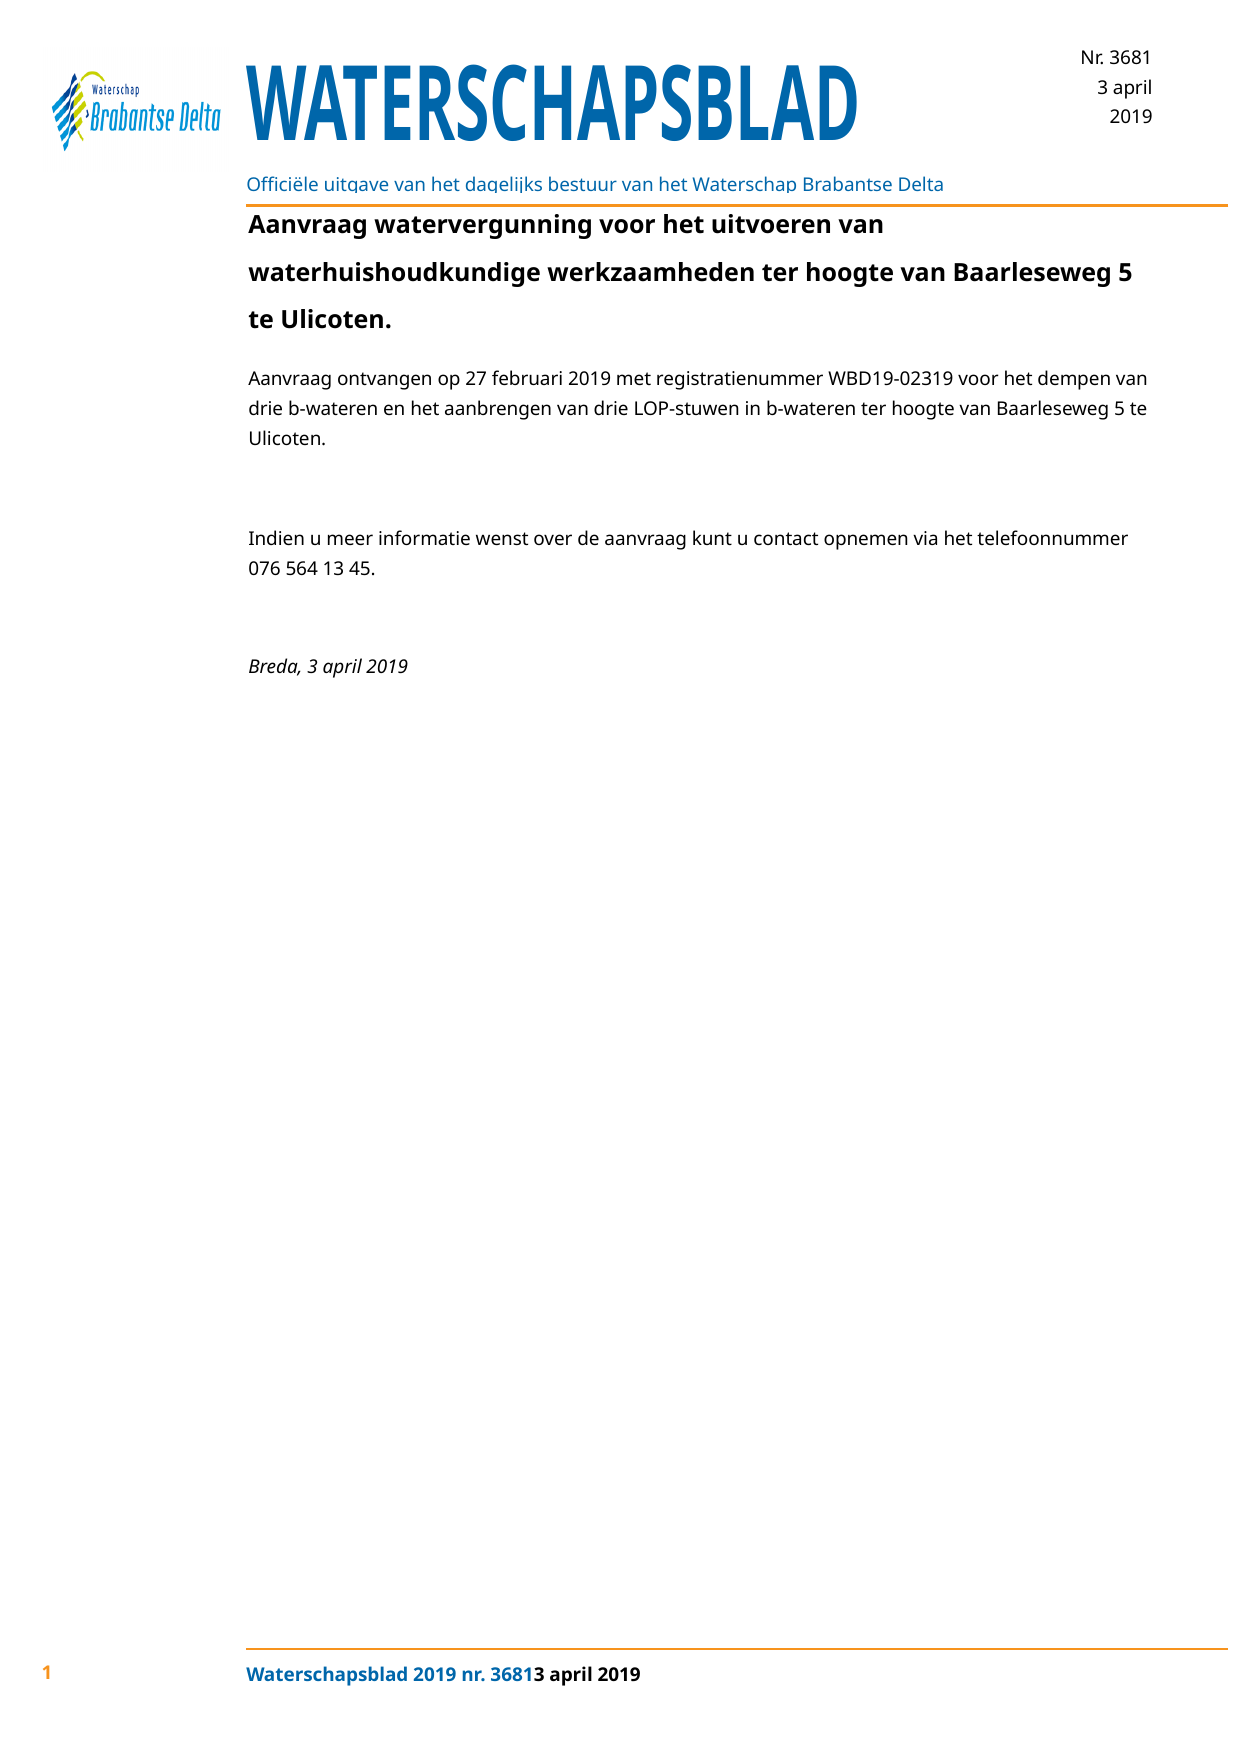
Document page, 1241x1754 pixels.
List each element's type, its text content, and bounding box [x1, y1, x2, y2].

picture [41, 47, 231, 172]
text Breda, 3 april 2019 [248, 653, 1152, 679]
text Aanvraag watervergunning voor het uitvoeren van waterhuishoudkundige werkzaamheden ter hoogte van Baarleseweg 5 te Ulicoten. [248, 207, 1152, 336]
text Indien u meer informatie wenst over de aanvraag kunt u contact opnemen via het telefoonnummer 076 564 13 45. [248, 526, 1152, 581]
text Aanvraag ontvangen op 27 februari 2019 met registratienummer WBD19-02319 voor het dempen van drie b-wateren en het aanbrengen van drie LOP-stuwen in b-wateren ter hoogte van Baarleseweg 5 te Ulicoten. [248, 366, 1152, 450]
